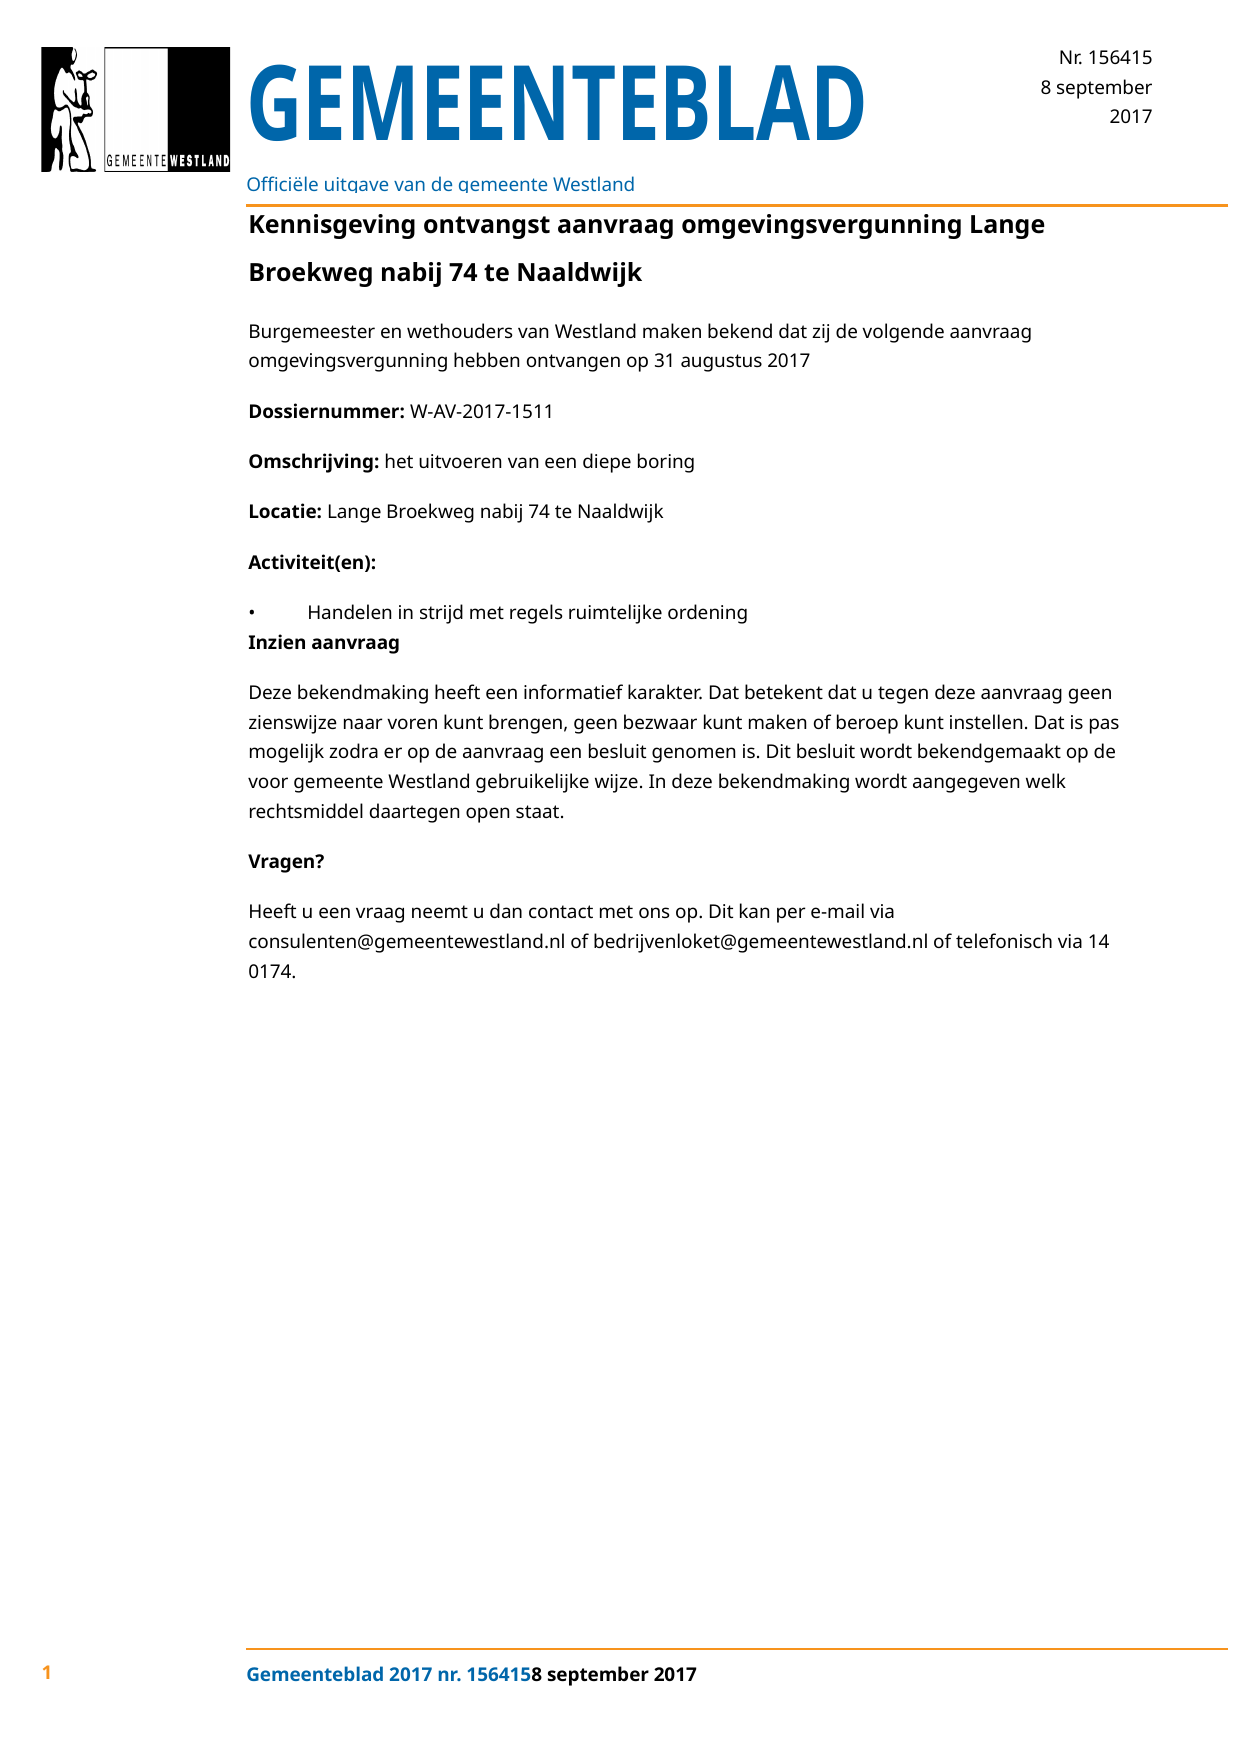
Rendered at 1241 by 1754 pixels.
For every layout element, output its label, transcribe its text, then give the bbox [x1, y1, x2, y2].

text Activiteit(en): [248, 549, 1152, 575]
picture [41, 47, 231, 172]
text Burgemeester en wethouders van Westland maken bekend dat zij de volgende aanvraag omgevingsvergunning hebben ontvangen op 31 augustus 2017 [248, 318, 1152, 373]
list Handelen in strijd met regels ruimtelijke ordening [248, 599, 1152, 625]
text Vragen? [248, 848, 1152, 874]
text Kennisgeving ontvangst aanvraag omgevingsvergunning Lange Broekweg nabij 74 te Naaldwijk [248, 207, 1152, 288]
text Dossiernummer: W-AV-2017-1511 [248, 398, 1152, 424]
text Deze bekendmaking heeft een informatief karakter. Dat betekent dat u tegen deze aanvraag geen zienswijze naar voren kunt brengen, geen bezwaar kunt maken of beroep kunt instellen. Dat is pas mogelijk zodra er op de aanvraag een besluit genomen is. Dit besluit wordt bekendgemaakt op de voor gemeente Westland gebruikelijke wijze. In deze bekendmaking wordt aangegeven welk rechtsmiddel daartegen open staat. [248, 679, 1152, 824]
text Locatie: Lange Broekweg nabij 74 te Naaldwijk [248, 499, 1152, 524]
text Heeft u een vraag neemt u dan contact met ons op. Dit kan per e-mail via consulenten@gemeentewestland.nl of bedrijvenloket@gemeentewestland.nl of telefonisch via 14 0174. [248, 899, 1152, 984]
text Omschrijving: het uitvoeren van een diepe boring [248, 448, 1152, 474]
text Inzien aanvraag [248, 629, 1152, 655]
